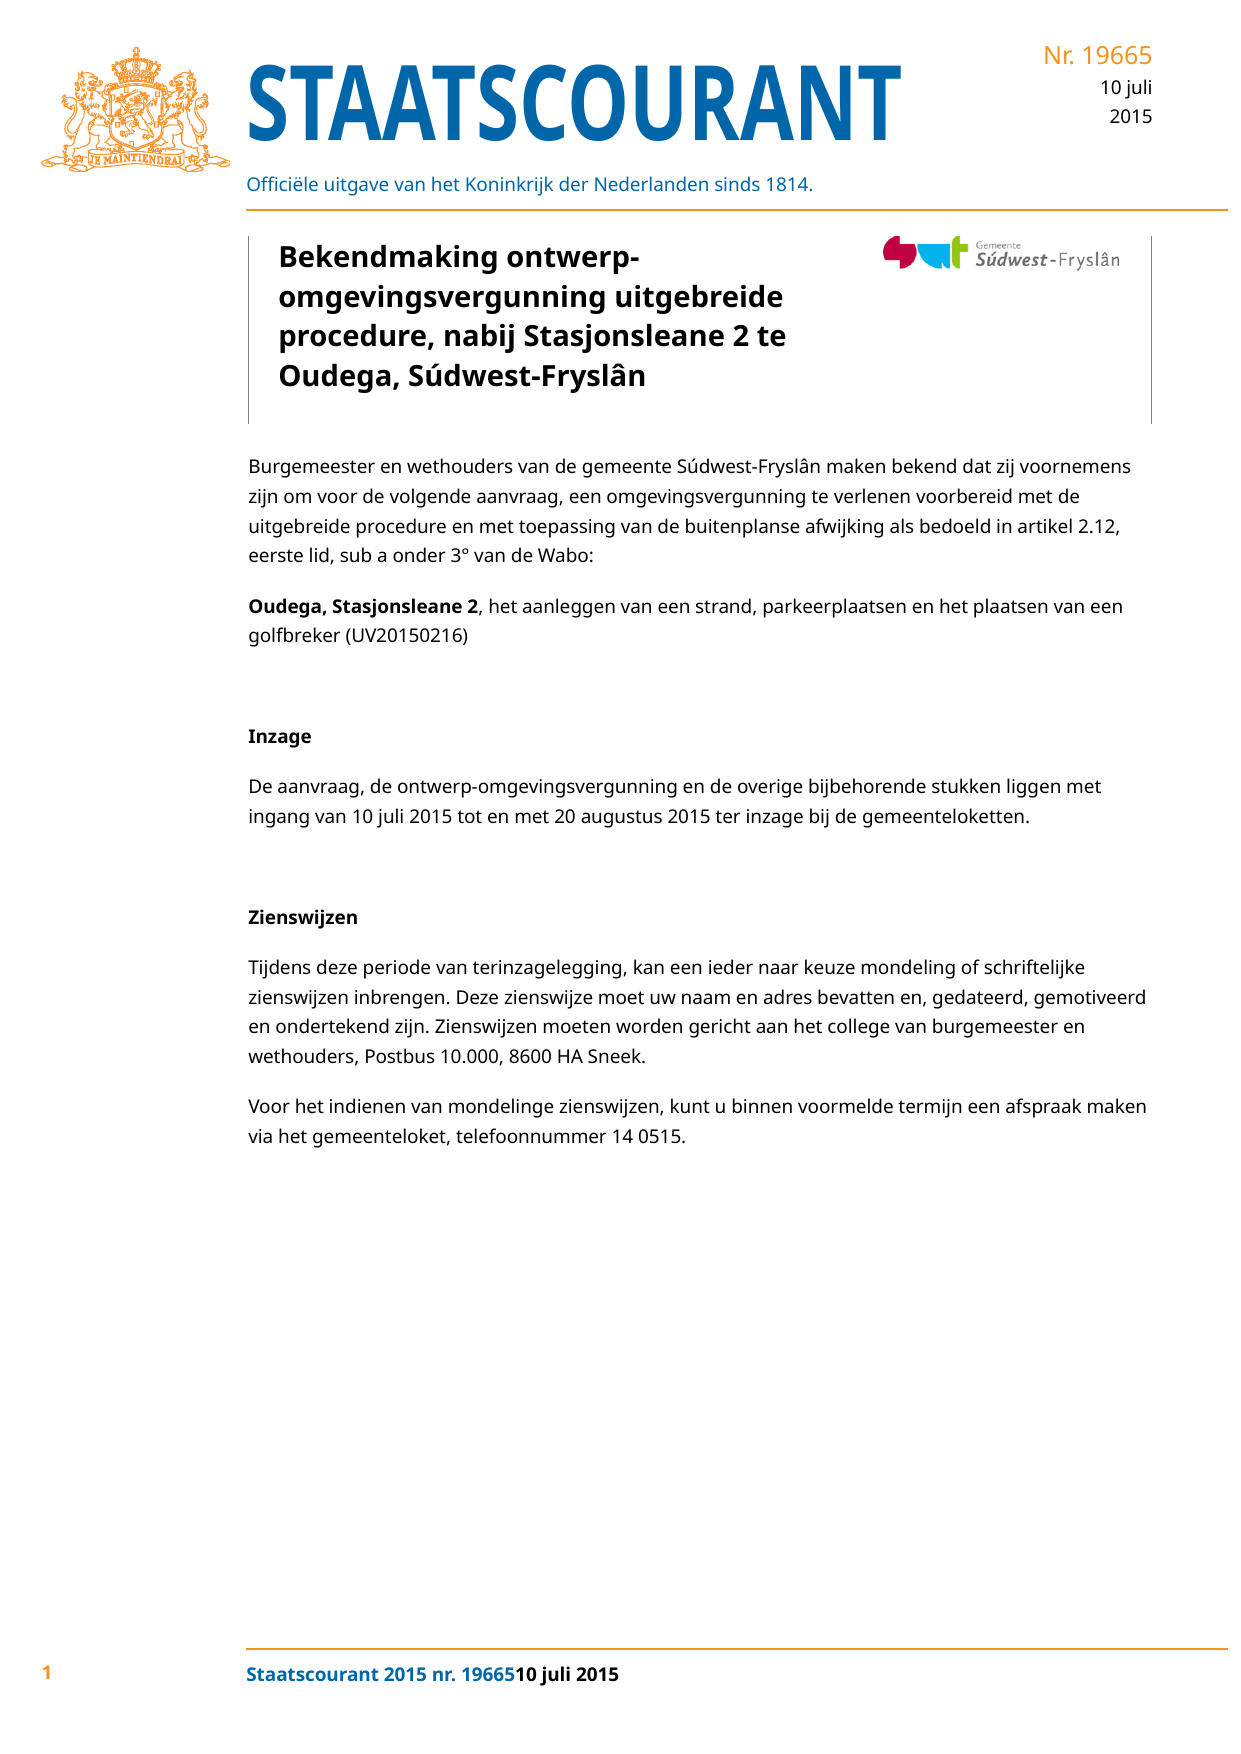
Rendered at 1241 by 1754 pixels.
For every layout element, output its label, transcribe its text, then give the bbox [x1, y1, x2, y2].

table_header [850, 236, 1151, 424]
text Tijdens deze periode van terinzagelegging, kan een ieder naar keuze mondeling of schriftelijke zienswijzen inbrengen. Deze zienswijze moet uw naam en adres bevatten en, gedateerd, gemotiveerd en ondertekend zijn. Zienswijzen moeten worden gericht aan het college van burgemeester en wethouders, Postbus 10.000, 8600 HA Sneek. [248, 954, 1152, 1069]
text Burgemeester en wethouders van de gemeente Súdwest-Fryslân maken bekend dat zij voornemens zijn om voor de volgende aanvraag, een omgevingsvergunning te verlenen voorbereid met de uitgebreide procedure en met toepassing van de buitenplanse afwijking als bedoeld in artikel 2.12, eerste lid, sub a onder 3° van de Wabo: [248, 454, 1152, 568]
text Zienswijzen [248, 904, 1152, 930]
text Voor het indienen van mondelinge zienswijzen, kunt u binnen voormelde termijn een afspraak maken via het gemeenteloket, telefoonnummer 14 0515. [248, 1094, 1152, 1149]
text De aanvraag, de ontwerp-omgevingsvergunning en de overige bijbehorende stukken liggen met ingang van 10 juli 2015 tot en met 20 augustus 2015 ter inzage bij de gemeenteloketten. [248, 774, 1152, 829]
text Inzage [248, 723, 1152, 749]
table_header Bekendmaking ontwerp-omgevingsvergunning uitgebreide procedure, nabij Stasjonsleane 2 te Oudega, Súdwest-Fryslân [249, 236, 850, 424]
picture [882, 236, 1119, 272]
text Oudega, Stasjonsleane 2, het aanleggen van een strand, parkeerplaatsen en het plaatsen van een golfbreker (UV20150216) [248, 593, 1152, 648]
picture [41, 47, 231, 172]
